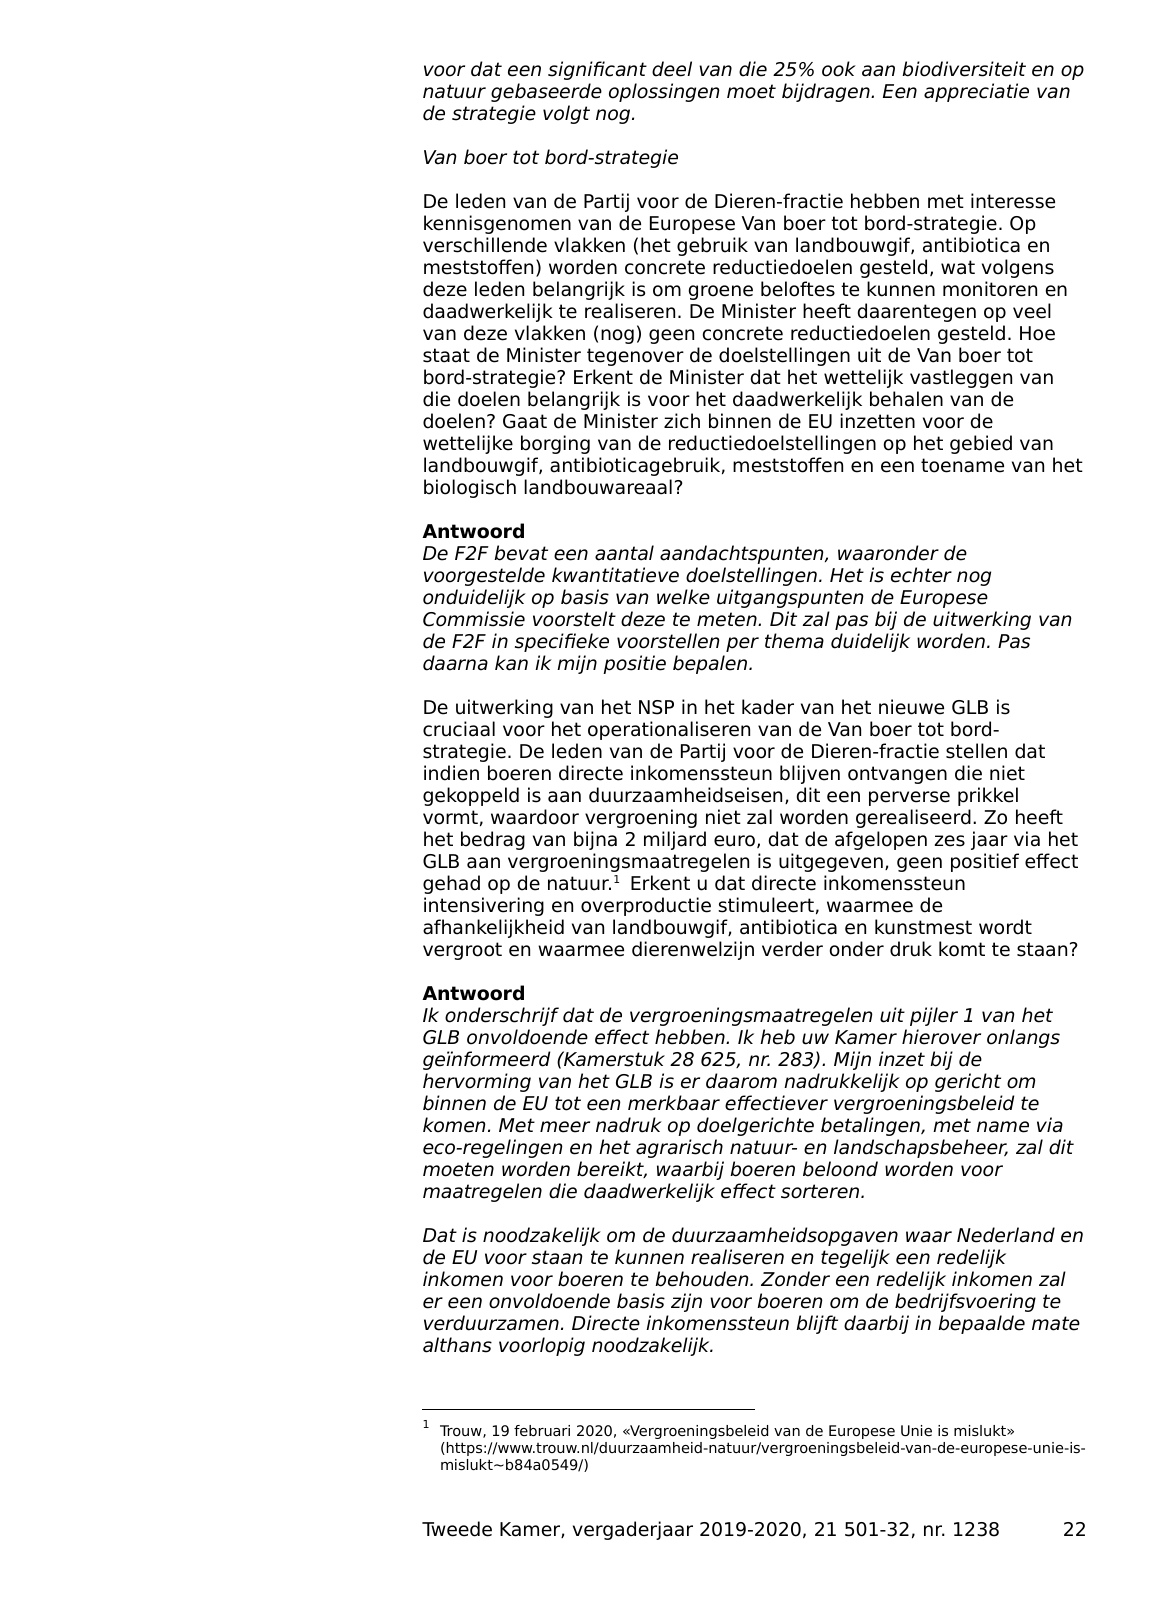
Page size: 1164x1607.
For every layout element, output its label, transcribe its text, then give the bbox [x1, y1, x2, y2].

text Trouw, 19 februari 2020, «Vergroeningsbeleid van de Europese Unie is mislukt» (https://www.trouw.nl/duurzaamheid-natuur/vergroeningsbeleid-van-de-europese-unie-is-mislukt~b84a0549/) [422, 1418, 1087, 1474]
text Antwoord [422, 983, 1087, 1005]
text De leden van de Partij voor de Dieren-fractie hebben met interesse kennisgenomen van de Europese Van boer tot bord-strategie. Op verschillende vlakken (het gebruik van landbouwgif, antibiotica en meststoffen) worden concrete reductiedoelen gesteld, wat volgens deze leden belangrijk is om groene beloftes te kunnen monitoren en daadwerkelijk te realiseren. De Minister heeft daarentegen op veel van deze vlakken (nog) geen concrete reductiedoelen gesteld. Hoe staat de Minister tegenover de doelstellingen uit de Van boer tot bord-strategie? Erkent de Minister dat het wettelijk vastleggen van die doelen belangrijk is voor het daadwerkelijk behalen van de doelen? Gaat de Minister zich binnen de EU inzetten voor de wettelijke borging van de reductiedoelstellingen op het gebied van landbouwgif, antibioticagebruik, meststoffen en een toename van het biologisch landbouwareaal? [422, 191, 1087, 499]
text Dat is noodzakelijk om de duurzaamheidsopgaven waar Nederland en de EU voor staan te kunnen realiseren en tegelijk een redelijk inkomen voor boeren te behouden. Zonder een redelijk inkomen zal er een onvoldoende basis zijn voor boeren om de bedrijfsvoering te verduurzamen. Directe inkomenssteun blijft daarbij in bepaalde mate althans voorlopig noodzakelijk. [422, 1225, 1087, 1357]
text Van boer tot bord-strategie [422, 147, 1087, 169]
text Antwoord [422, 521, 1087, 543]
text Ik onderschrijf dat de vergroeningsmaatregelen uit pijler 1 van het GLB onvoldoende effect hebben. Ik heb uw Kamer hierover onlangs geïnformeerd (Kamerstuk 28 625, nr. 283). Mijn inzet bij de hervorming van het GLB is er daarom nadrukkelijk op gericht om binnen de EU tot een merkbaar effectiever vergroeningsbeleid te komen. Met meer nadruk op doelgerichte betalingen, met name via eco-regelingen en het agrarisch natuur- en landschapsbeheer, zal dit moeten worden bereikt, waarbij boeren beloond worden voor maatregelen die daadwerkelijk effect sorteren. [422, 1005, 1087, 1203]
text De F2F bevat een aantal aandachtspunten, waaronder de voorgestelde kwantitatieve doelstellingen. Het is echter nog onduidelijk op basis van welke uitgangspunten de Europese Commissie voorstelt deze te meten. Dit zal pas bij de uitwerking van de F2F in specifieke voorstellen per thema duidelijk worden. Pas daarna kan ik mijn positie bepalen. [422, 543, 1087, 675]
text De uitwerking van het NSP in het kader van het nieuwe GLB is cruciaal voor het operationaliseren van de Van boer tot bord-strategie. De leden van de Partij voor de Dieren-fractie stellen dat indien boeren directe inkomenssteun blijven ontvangen die niet gekoppeld is aan duurzaamheidseisen, dit een perverse prikkel vormt, waardoor vergroening niet zal worden gerealiseerd. Zo heeft het bedrag van bijna 2 miljard euro, dat de afgelopen zes jaar via het GLB aan vergroeningsmaatregelen is uitgegeven, geen positief effect gehad op de natuur. Erkent u dat directe inkomenssteun intensivering en overproductie stimuleert, waarmee de afhankelijkheid van landbouwgif, antibiotica en kunstmest wordt vergroot en waarmee dierenwelzijn verder onder druk komt te staan? [422, 697, 1087, 961]
text voor dat een significant deel van die 25% ook aan biodiversiteit en op natuur gebaseerde oplossingen moet bijdragen. Een appreciatie van de strategie volgt nog. [422, 59, 1087, 125]
